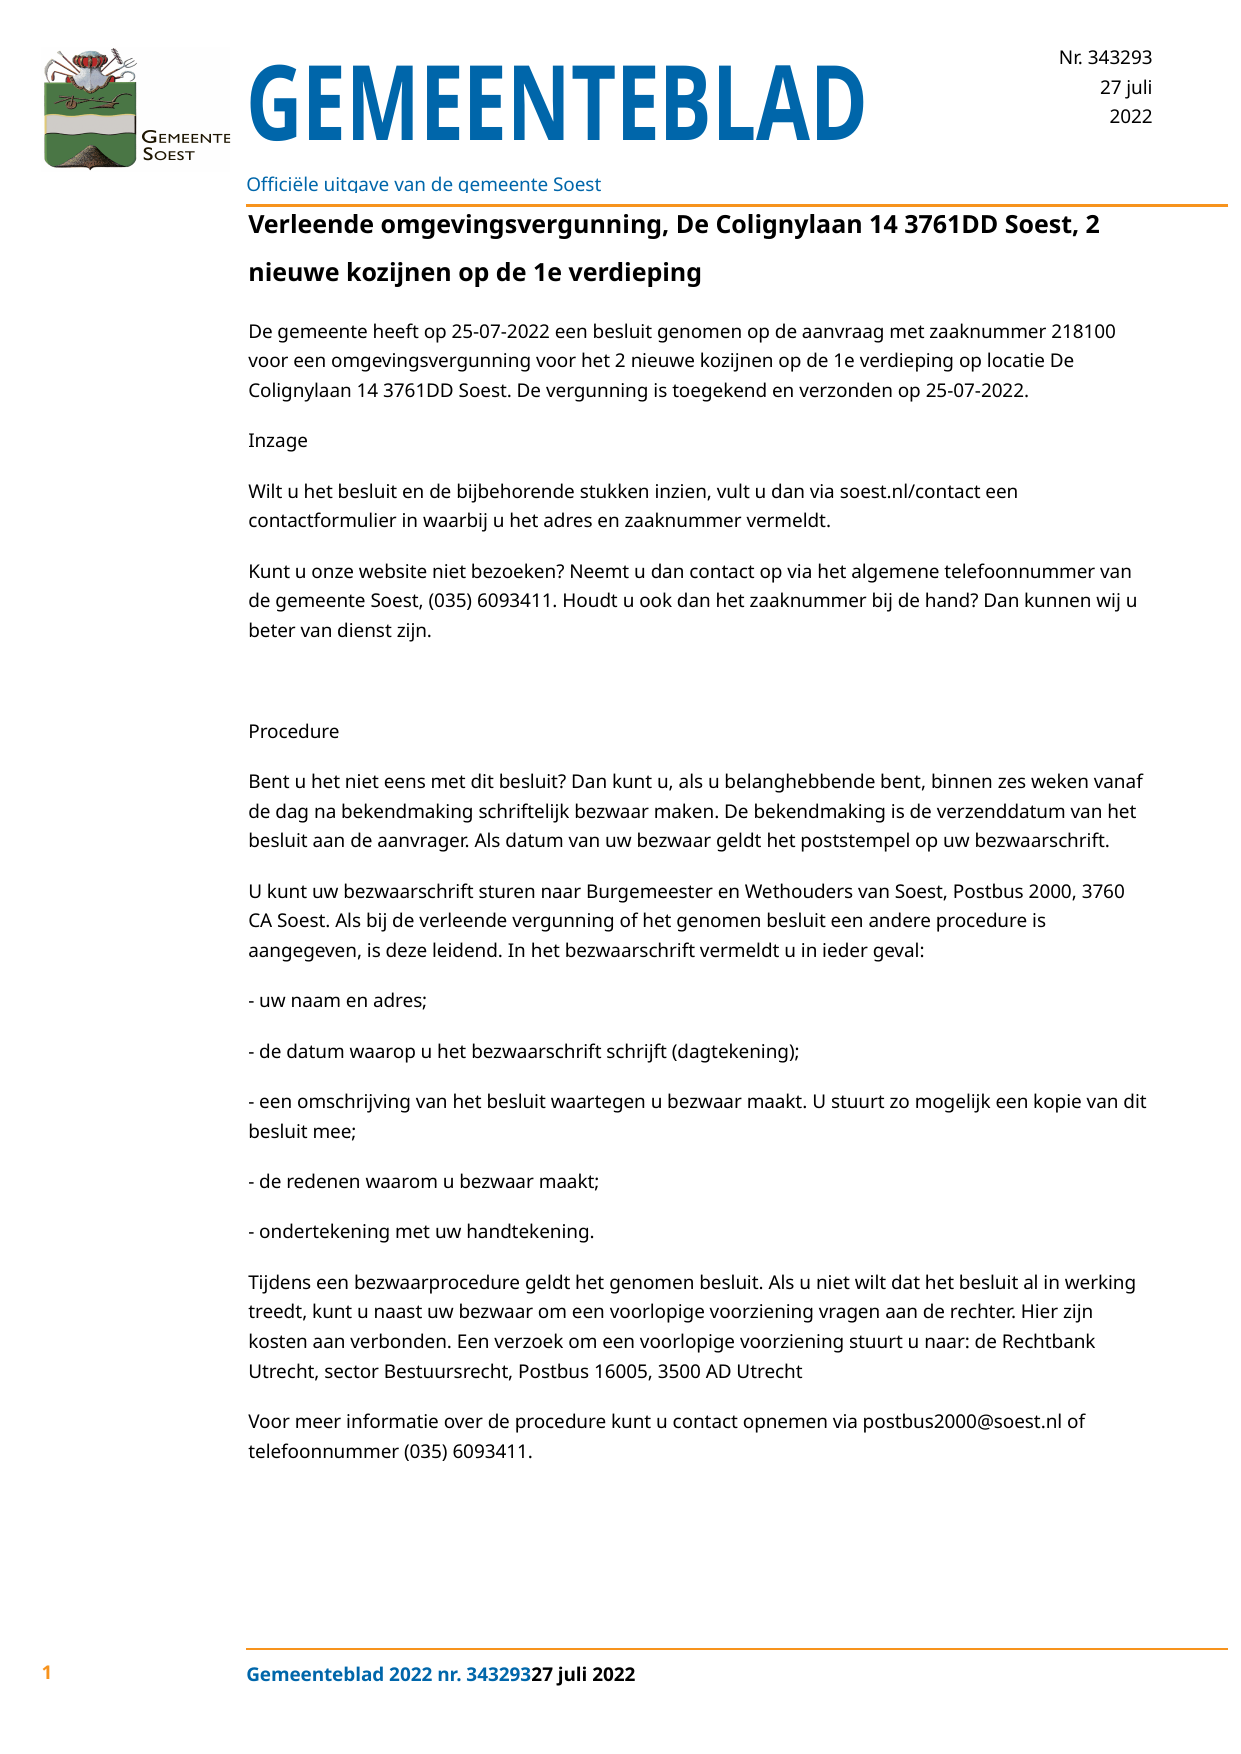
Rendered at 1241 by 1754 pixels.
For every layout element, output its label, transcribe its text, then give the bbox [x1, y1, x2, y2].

text De gemeente heeft op 25-07-2022 een besluit genomen op de aanvraag met zaaknummer 218100 voor een omgevingsvergunning voor het 2 nieuwe kozijnen op de 1e verdieping op locatie De Colignylaan 14 3761DD Soest. De vergunning is toegekend en verzonden op 25-07-2022. [248, 318, 1152, 403]
text Verleende omgevingsvergunning, De Colignylaan 14 3761DD Soest, 2 nieuwe kozijnen op de 1e verdieping [248, 207, 1152, 288]
text - een omschrijving van het besluit waartegen u bezwaar maakt. U stuurt zo mogelijk een kopie van dit besluit mee; [248, 1088, 1152, 1144]
text Voor meer informatie over de procedure kunt u contact opnemen via postbus2000@soest.nl of telefoonnummer (035) 6093411. [248, 1408, 1152, 1464]
text Inzage [248, 427, 1152, 453]
text U kunt uw bezwaarschrift sturen naar Burgemeester en Wethouders van Soest, Postbus 2000, 3760 CA Soest. Als bij de verleende vergunning of het genomen besluit een andere procedure is aangegeven, is deze leidend. In het bezwaarschrift vermeldt u in ieder geval: [248, 878, 1152, 963]
text Kunt u onze website niet bezoeken? Neemt u dan contact op via het algemene telefoonnummer van de gemeente Soest, (035) 6093411. Houdt u ook dan het zaaknummer bij de hand? Dan kunnen wij u beter van dienst zijn. [248, 558, 1152, 643]
text Wilt u het besluit en de bijbehorende stukken inzien, vult u dan via soest.nl/contact een contactformulier in waarbij u het adres en zaaknummer vermeldt. [248, 478, 1152, 533]
text - de redenen waarom u bezwaar maakt; [248, 1168, 1152, 1194]
text - uw naam en adres; [248, 987, 1152, 1013]
text Tijdens een bezwaarprocedure geldt het genomen besluit. Als u niet wilt dat het besluit al in werking treedt, kunt u naast uw bezwaar om een voorlopige voorziening vragen aan de rechter. Hier zijn kosten aan verbonden. Een verzoek om een voorlopige voorziening stuurt u naar: de Rechtbank Utrecht, sector Bestuursrecht, Postbus 16005, 3500 AD Utrecht [248, 1269, 1152, 1384]
text Bent u het niet eens met dit besluit? Dan kunt u, als u belanghebbende bent, binnen zes weken vanaf de dag na bekendmaking schriftelijk bezwaar maken. De bekendmaking is de verzenddatum van het besluit aan de aanvrager. Als datum van uw bezwaar geldt het poststempel op uw bezwaarschrift. [248, 768, 1152, 853]
picture [41, 47, 231, 172]
text - ondertekening met uw handtekening. [248, 1219, 1152, 1244]
text - de datum waarop u het bezwaarschrift schrijft (dagtekening); [248, 1038, 1152, 1064]
text Procedure [248, 718, 1152, 744]
